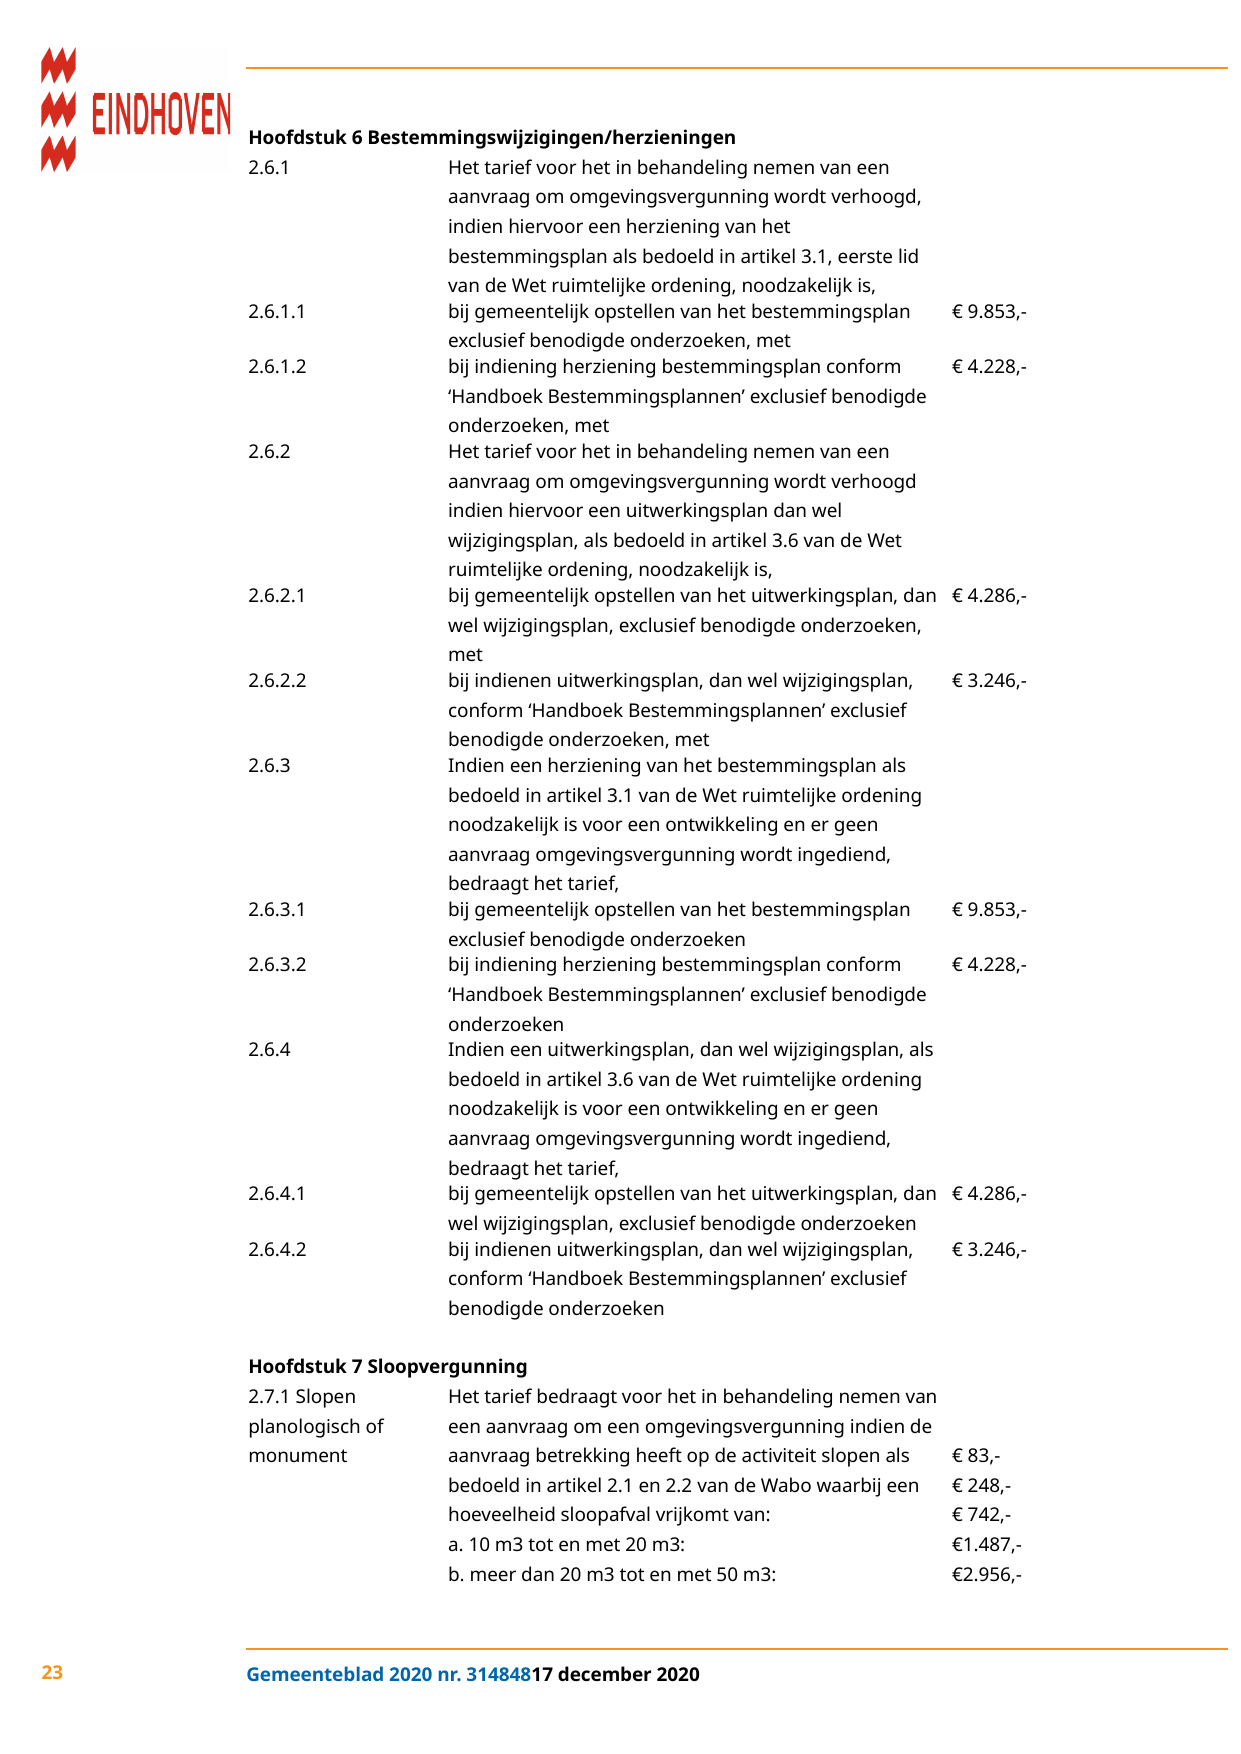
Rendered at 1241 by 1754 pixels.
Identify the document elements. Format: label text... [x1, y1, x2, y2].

table_cell Het tarief voor het in behandeling nemen van een aanvraag om omgevingsvergunning wordt verhoogd indien hiervoor een uitwerkingsplan dan wel wijzigingsplan, als bedoeld in artikel 3.6 van de Wet ruimtelijke ordening, noodzakelijk is, [448, 438, 952, 582]
table_cell [952, 1036, 1152, 1181]
table_header Het tarief voor het in behandeling nemen van een aanvraag om omgevingsvergunning wordt verhoogd, indien hiervoor een herziening van het bestemmingsplan als bedoeld in artikel 3.1, eerste lid van de Wet ruimtelijke ordening, noodzakelijk is, [448, 154, 952, 298]
table_cell € 4.228,- [952, 952, 1152, 1036]
table_cell 2.6.4 [248, 1036, 448, 1181]
table_cell bij gemeentelijk opstellen van het uitwerkingsplan, dan wel wijzigingsplan, exclusief benodigde onderzoeken [448, 1181, 952, 1236]
table_cell 2.6.4.1 [248, 1181, 448, 1236]
table_cell 2.6.4.2 [248, 1236, 448, 1321]
table_cell € 3.246,- [952, 667, 1152, 752]
table_cell 2.6.3.1 [248, 896, 448, 952]
table_cell Indien een herziening van het bestemmingsplan als bedoeld in artikel 3.1 van de Wet ruimtelijke ordening noodzakelijk is voor een ontwikkeling en er geen aanvraag omgevingsvergunning wordt ingediend, bedraagt het tarief, [448, 752, 952, 896]
table_header 2.6.1 [248, 154, 448, 298]
table_cell bij gemeentelijk opstellen van het uitwerkingsplan, dan wel wijzigingsplan, exclusief benodigde onderzoeken, met [448, 583, 952, 667]
table_cell bij indiening herziening bestemmingsplan conform ‘Handboek Bestemmingsplannen’ exclusief benodigde onderzoeken, met [448, 354, 952, 438]
table_cell 2.6.2.1 [248, 583, 448, 667]
table_header € 83,- € 248,- € 742,- €1.487,- €2.956,- [952, 1383, 1152, 1586]
table_header 2.7.1 Slopen planologisch of monument [248, 1383, 448, 1586]
table_header Het tarief bedraagt voor het in behandeling nemen van een aanvraag om een omgevingsvergunning indien de aanvraag betrekking heeft op de activiteit slopen als bedoeld in artikel 2.1 en 2.2 van de Wabo waarbij een hoeveelheid sloopafval vrijkomt van: a. 10 m3 tot en met 20 m3: b. meer dan 20 m3 tot en met 50 m3: [448, 1383, 952, 1586]
table_cell bij indienen uitwerkingsplan, dan wel wijzigingsplan, conform ‘Handboek Bestemmingsplannen’ exclusief benodigde onderzoeken [448, 1236, 952, 1321]
table_cell € 4.228,- [952, 354, 1152, 438]
text Hoofdstuk 6 Bestemmingswijzigingen/herzieningen [248, 124, 1152, 150]
table_cell 2.6.3.2 [248, 952, 448, 1036]
table_cell bij gemeentelijk opstellen van het bestemmingsplan exclusief benodigde onderzoeken [448, 896, 952, 952]
table_cell bij indienen uitwerkingsplan, dan wel wijzigingsplan, conform ‘Handboek Bestemmingsplannen’ exclusief benodigde onderzoeken, met [448, 667, 952, 752]
table_header [952, 154, 1152, 298]
table_cell € 9.853,- [952, 896, 1152, 952]
table_cell 2.6.2.2 [248, 667, 448, 752]
picture [41, 47, 231, 172]
table_cell bij indiening herziening bestemmingsplan conform ‘Handboek Bestemmingsplannen’ exclusief benodigde onderzoeken [448, 952, 952, 1036]
table_cell € 9.853,- [952, 298, 1152, 353]
table_cell bij gemeentelijk opstellen van het bestemmingsplan exclusief benodigde onderzoeken, met [448, 298, 952, 353]
table_cell 2.6.1.2 [248, 354, 448, 438]
table_cell [952, 752, 1152, 896]
table_cell Indien een uitwerkingsplan, dan wel wijzigingsplan, als bedoeld in artikel 3.6 van de Wet ruimtelijke ordening noodzakelijk is voor een ontwikkeling en er geen aanvraag omgevingsvergunning wordt ingediend, bedraagt het tarief, [448, 1036, 952, 1181]
table_cell 2.6.2 [248, 438, 448, 582]
table_cell 2.6.3 [248, 752, 448, 896]
table_cell [952, 438, 1152, 582]
table_cell € 4.286,- [952, 583, 1152, 667]
table_cell € 3.246,- [952, 1236, 1152, 1321]
table_cell 2.6.1.1 [248, 298, 448, 353]
table_cell € 4.286,- [952, 1181, 1152, 1236]
text Hoofdstuk 7 Sloopvergunning [248, 1353, 1152, 1379]
